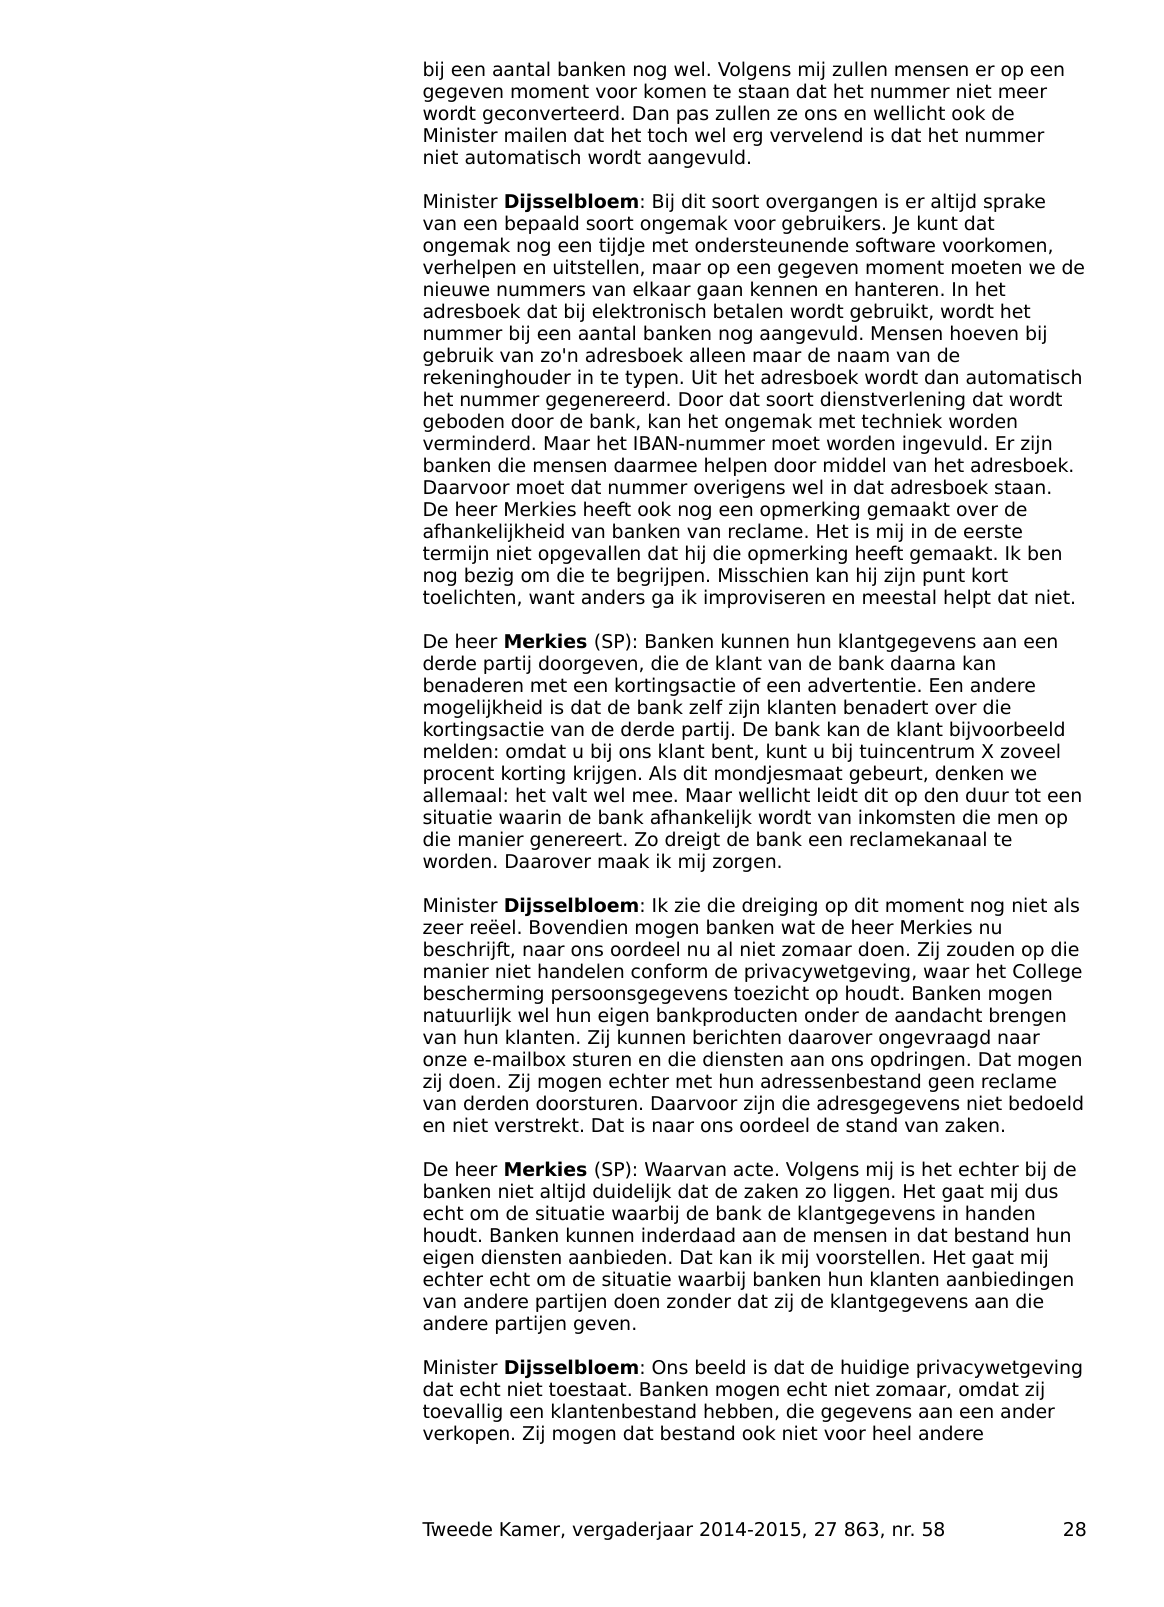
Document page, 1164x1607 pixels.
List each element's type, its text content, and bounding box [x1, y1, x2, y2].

text Minister Dijsselbloem: Ik zie die dreiging op dit moment nog niet als zeer reëel. Bovendien mogen banken wat de heer Merkies nu beschrijft, naar ons oordeel nu al niet zomaar doen. Zij zouden op die manier niet handelen conform de privacywetgeving, waar het College bescherming persoonsgegevens toezicht op houdt. Banken mogen natuurlijk wel hun eigen bankproducten onder de aandacht brengen van hun klanten. Zij kunnen berichten daarover ongevraagd naar onze e-mailbox sturen en die diensten aan ons opdringen. Dat mogen zij doen. Zij mogen echter met hun adressenbestand geen reclame van derden doorsturen. Daarvoor zijn die adresgegevens niet bedoeld en niet verstrekt. Dat is naar ons oordeel de stand van zaken. [422, 895, 1087, 1137]
text De heer Merkies (SP): Banken kunnen hun klantgegevens aan een derde partij doorgeven, die de klant van de bank daarna kan benaderen met een kortingsactie of een advertentie. Een andere mogelijkheid is dat de bank zelf zijn klanten benadert over die kortingsactie van de derde partij. De bank kan de klant bijvoorbeeld melden: omdat u bij ons klant bent, kunt u bij tuincentrum X zoveel procent korting krijgen. Als dit mondjesmaat gebeurt, denken we allemaal: het valt wel mee. Maar wellicht leidt dit op den duur tot een situatie waarin de bank afhankelijk wordt van inkomsten die men op die manier genereert. Zo dreigt de bank een reclamekanaal te worden. Daarover maak ik mij zorgen. [422, 631, 1087, 873]
text De heer Merkies heeft ook nog een opmerking gemaakt over de afhankelijkheid van banken van reclame. Het is mij in de eerste termijn niet opgevallen dat hij die opmerking heeft gemaakt. Ik ben nog bezig om die te begrijpen. Misschien kan hij zijn punt kort toelichten, want anders ga ik improviseren en meestal helpt dat niet. [422, 499, 1087, 609]
text Minister Dijsselbloem: Ons beeld is dat de huidige privacywetgeving dat echt niet toestaat. Banken mogen echt niet zomaar, omdat zij toevallig een klantenbestand hebben, die gegevens aan een ander verkopen. Zij mogen dat bestand ook niet voor heel andere [422, 1357, 1087, 1445]
text De heer Merkies (SP): Waarvan acte. Volgens mij is het echter bij de banken niet altijd duidelijk dat de zaken zo liggen. Het gaat mij dus echt om de situatie waarbij de bank de klantgegevens in handen houdt. Banken kunnen inderdaad aan de mensen in dat bestand hun eigen diensten aanbieden. Dat kan ik mij voorstellen. Het gaat mij echter echt om de situatie waarbij banken hun klanten aanbiedingen van andere partijen doen zonder dat zij de klantgegevens aan die andere partijen geven. [422, 1159, 1087, 1335]
text bij een aantal banken nog wel. Volgens mij zullen mensen er op een gegeven moment voor komen te staan dat het nummer niet meer wordt geconverteerd. Dan pas zullen ze ons en wellicht ook de Minister mailen dat het toch wel erg vervelend is dat het nummer niet automatisch wordt aangevuld. [422, 59, 1087, 169]
text Minister Dijsselbloem: Bij dit soort overgangen is er altijd sprake van een bepaald soort ongemak voor gebruikers. Je kunt dat ongemak nog een tijdje met ondersteunende software voorkomen, verhelpen en uitstellen, maar op een gegeven moment moeten we de nieuwe nummers van elkaar gaan kennen en hanteren. In het adresboek dat bij elektronisch betalen wordt gebruikt, wordt het nummer bij een aantal banken nog aangevuld. Mensen hoeven bij gebruik van zo'n adresboek alleen maar de naam van de rekeninghouder in te typen. Uit het adresboek wordt dan automatisch het nummer gegenereerd. Door dat soort dienstverlening dat wordt geboden door de bank, kan het ongemak met techniek worden verminderd. Maar het IBAN-nummer moet worden ingevuld. Er zijn banken die mensen daarmee helpen door middel van het adresboek. Daarvoor moet dat nummer overigens wel in dat adresboek staan. [422, 191, 1087, 499]
